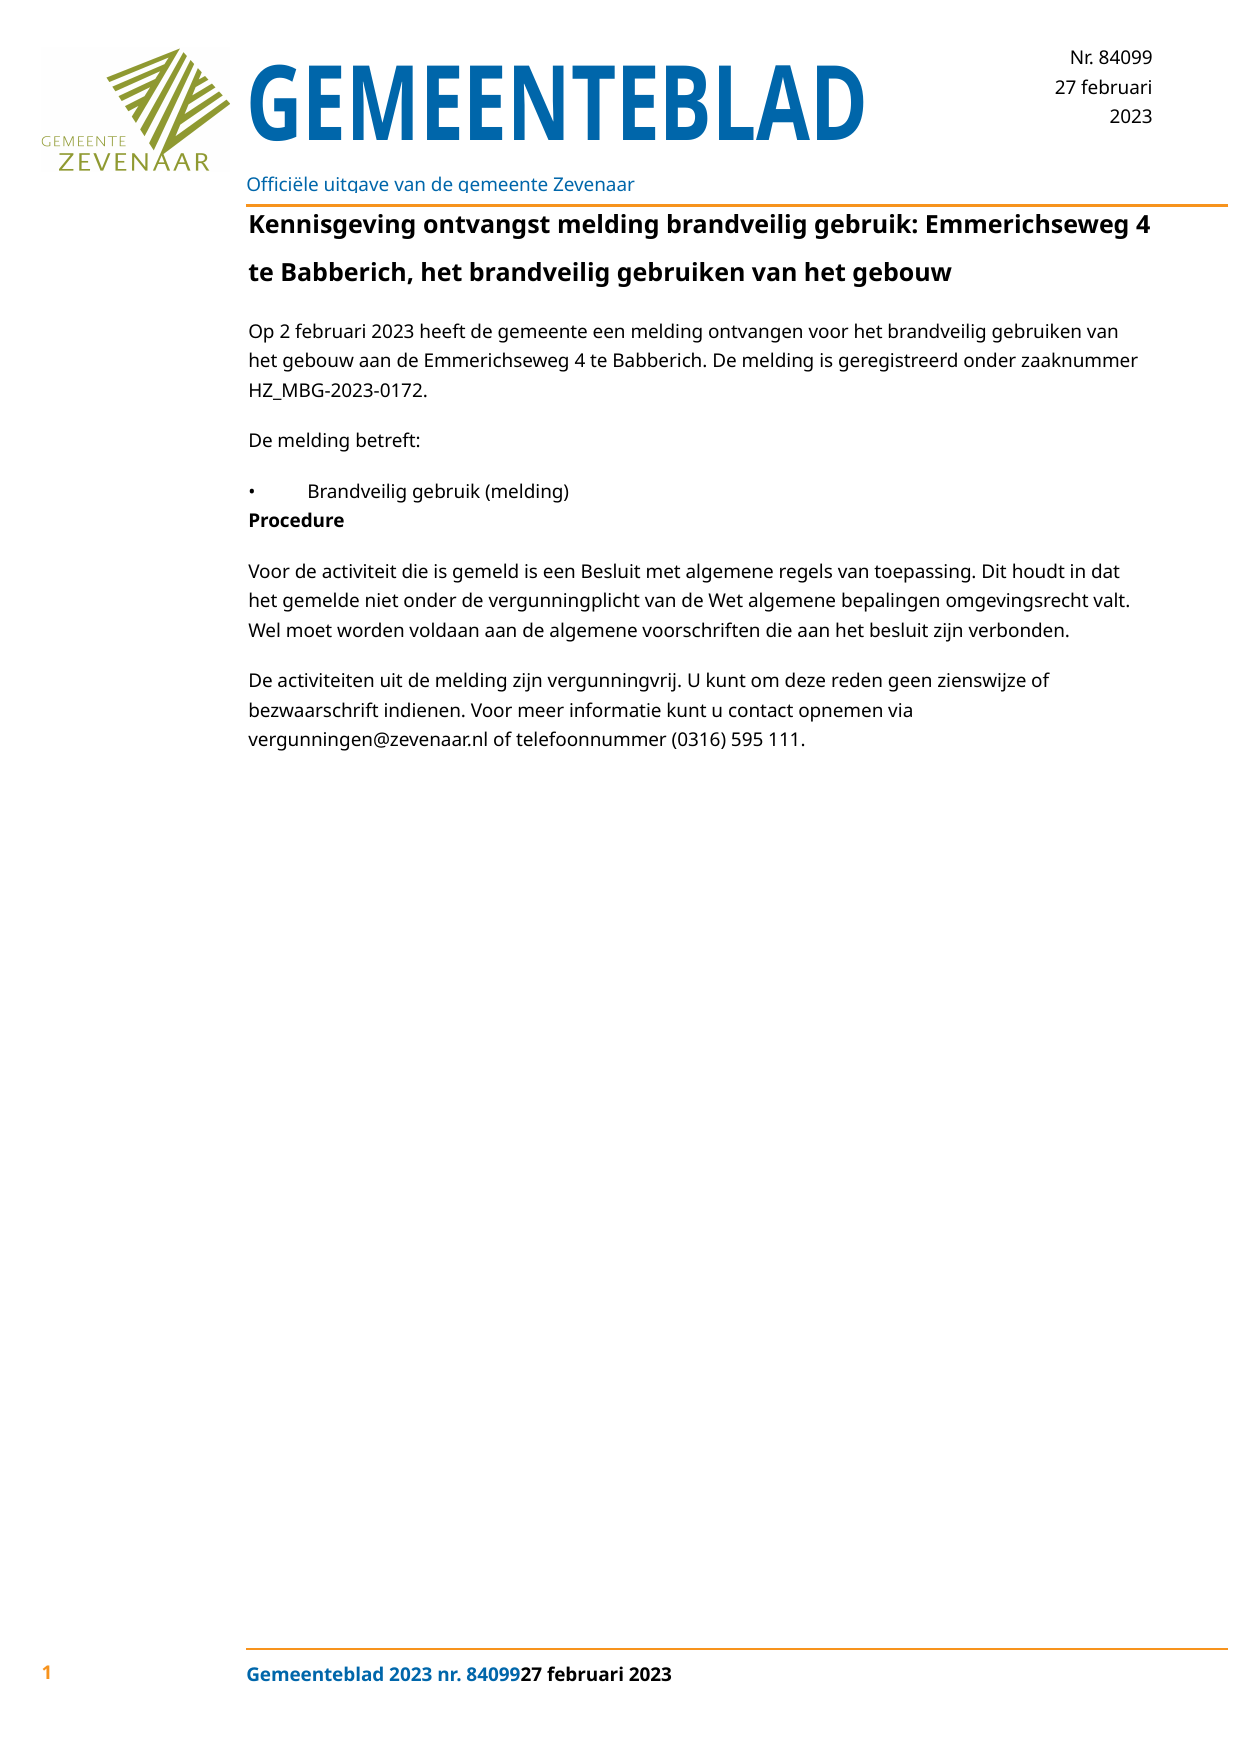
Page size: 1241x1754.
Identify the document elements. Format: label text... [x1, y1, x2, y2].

text Op 2 februari 2023 heeft de gemeente een melding ontvangen voor het brandveilig gebruiken van het gebouw aan de Emmerichseweg 4 te Babberich. De melding is geregistreerd onder zaaknummer HZ_MBG-2023-0172. [248, 318, 1152, 403]
list Brandveilig gebruik (melding) [248, 478, 1152, 504]
text De activiteiten uit de melding zijn vergunningvrij. U kunt om deze reden geen zienswijze of bezwaarschrift indienen. Voor meer informatie kunt u contact opnemen via vergunningen@zevenaar.nl of telefoonnummer (0316) 595 111. [248, 667, 1152, 752]
text Kennisgeving ontvangst melding brandveilig gebruik: Emmerichseweg 4 te Babberich, het brandveilig gebruiken van het gebouw [248, 207, 1152, 288]
text Procedure [248, 507, 1152, 533]
text Voor de activiteit die is gemeld is een Besluit met algemene regels van toepassing. Dit houdt in dat het gemelde niet onder de vergunningplicht van de Wet algemene bepalingen omgevingsrecht valt. Wel moet worden voldaan aan de algemene voorschriften die aan het besluit zijn verbonden. [248, 558, 1152, 643]
text De melding betreft: [248, 427, 1152, 453]
picture [41, 47, 231, 172]
